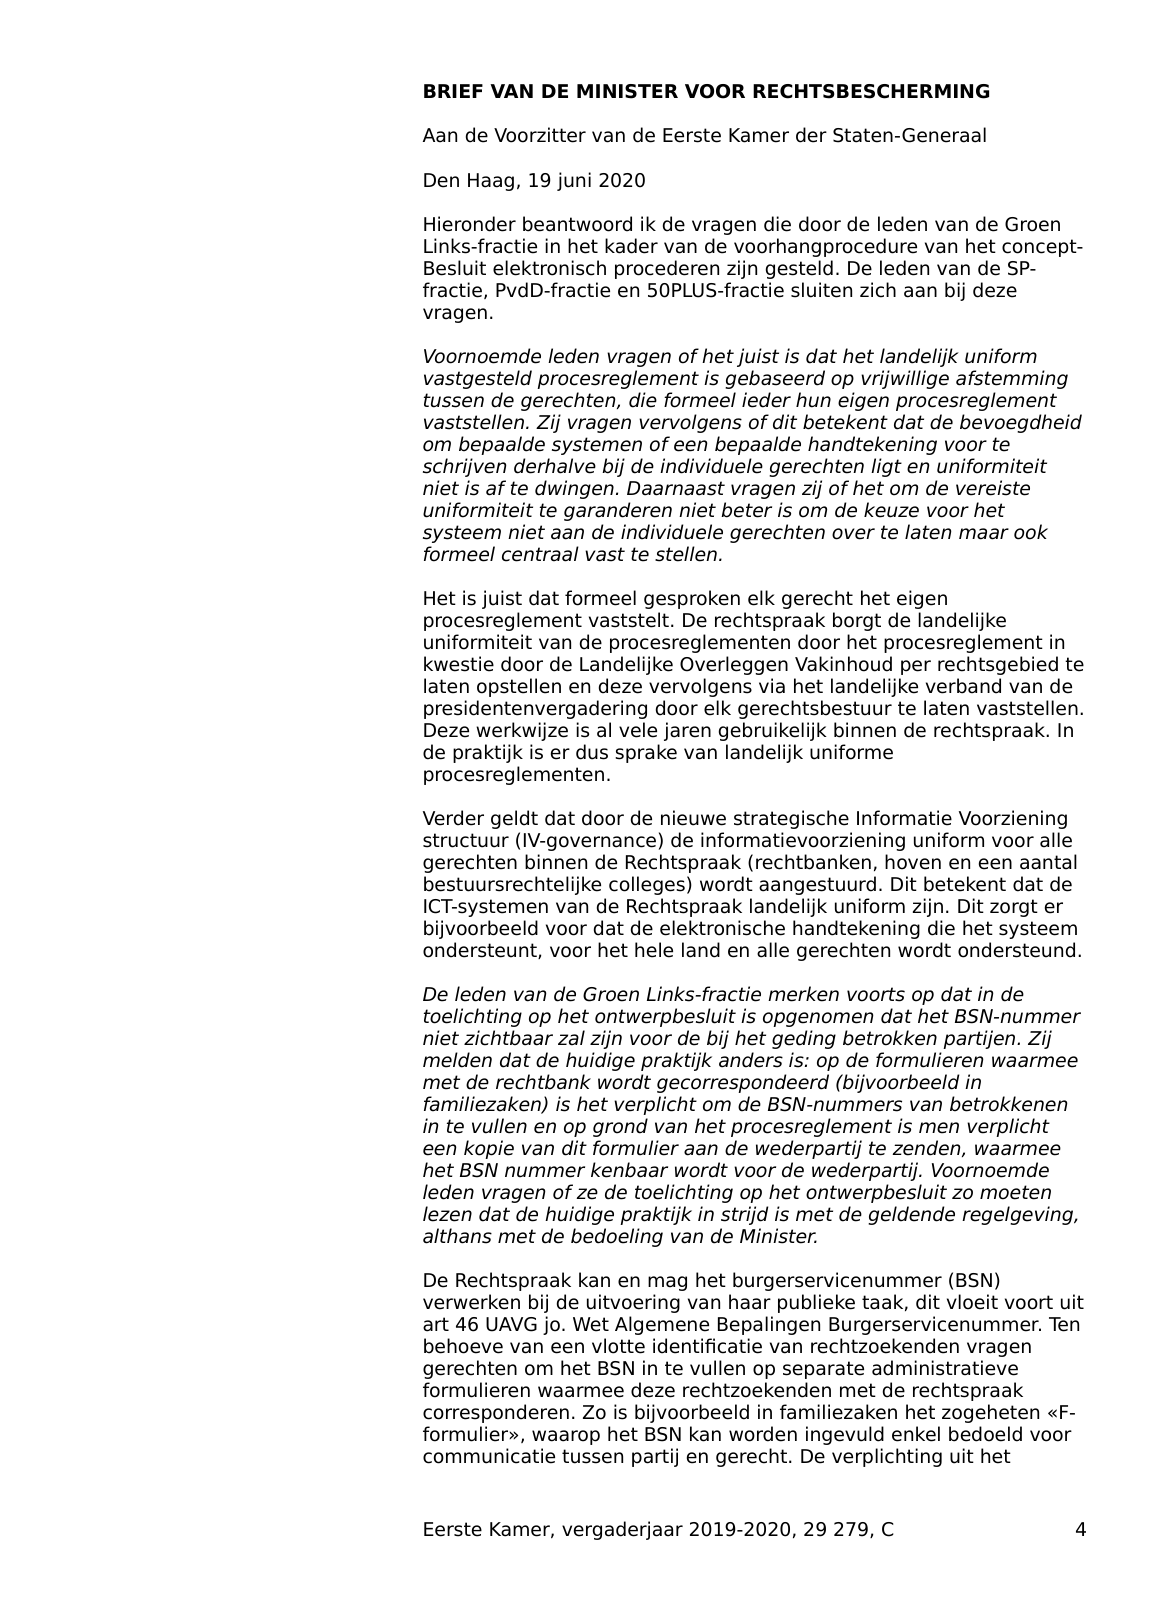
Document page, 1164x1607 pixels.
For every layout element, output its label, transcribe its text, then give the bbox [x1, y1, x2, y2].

text De Rechtspraak kan en mag het burgerservicenummer (BSN) verwerken bij de uitvoering van haar publieke taak, dit vloeit voort uit art 46 UAVG jo. Wet Algemene Bepalingen Burgerservicenummer. Ten behoeve van een vlotte identificatie van rechtzoekenden vragen gerechten om het BSN in te vullen op separate administratieve formulieren waarmee deze rechtzoekenden met de rechtspraak corresponderen. Zo is bijvoorbeeld in familiezaken het zogeheten «F-formulier», waarop het BSN kan worden ingevuld enkel bedoeld voor communicatie tussen partij en gerecht. De verplichting uit het [422, 1270, 1087, 1468]
text De leden van de Groen Links-fractie merken voorts op dat in de toelichting op het ontwerpbesluit is opgenomen dat het BSN-nummer niet zichtbaar zal zijn voor de bij het geding betrokken partijen. Zij melden dat de huidige praktijk anders is: op de formulieren waarmee met de rechtbank wordt gecorrespondeerd (bijvoorbeeld in familiezaken) is het verplicht om de BSN-nummers van betrokkenen in te vullen en op grond van het procesreglement is men verplicht een kopie van dit formulier aan de wederpartij te zenden, waarmee het BSN nummer kenbaar wordt voor de wederpartij. Voornoemde leden vragen of ze de toelichting op het ontwerpbesluit zo moeten lezen dat de huidige praktijk in strijd is met de geldende regelgeving, althans met de bedoeling van de Minister. [422, 984, 1087, 1248]
text Den Haag, 19 juni 2020 [422, 169, 1087, 192]
text Aan de Voorzitter van de Eerste Kamer der Staten-Generaal [422, 125, 1087, 147]
subtitle BRIEF VAN DE MINISTER VOOR RECHTSBESCHERMING [422, 81, 1087, 103]
text Het is juist dat formeel gesproken elk gerecht het eigen procesreglement vaststelt. De rechtspraak borgt de landelijke uniformiteit van de procesreglementen door het procesreglement in kwestie door de Landelijke Overleggen Vakinhoud per rechtsgebied te laten opstellen en deze vervolgens via het landelijke verband van de presidentenvergadering door elk gerechtsbestuur te laten vaststellen. Deze werkwijze is al vele jaren gebruikelijk binnen de rechtspraak. In de praktijk is er dus sprake van landelijk uniforme procesreglementen. [422, 588, 1087, 786]
text Hieronder beantwoord ik de vragen die door de leden van de Groen Links-fractie in het kader van de voorhangprocedure van het concept-Besluit elektronisch procederen zijn gesteld. De leden van de SP-fractie, PvdD-fractie en 50PLUS-fractie sluiten zich aan bij deze vragen. [422, 214, 1087, 324]
text Verder geldt dat door de nieuwe strategische Informatie Voorziening structuur (IV-governance) de informatievoorziening uniform voor alle gerechten binnen de Rechtspraak (rechtbanken, hoven en een aantal bestuursrechtelijke colleges) wordt aangestuurd. Dit betekent dat de ICT-systemen van de Rechtspraak landelijk uniform zijn. Dit zorgt er bijvoorbeeld voor dat de elektronische handtekening die het systeem ondersteunt, voor het hele land en alle gerechten wordt ondersteund. [422, 808, 1087, 962]
text Voornoemde leden vragen of het juist is dat het landelijk uniform vastgesteld procesreglement is gebaseerd op vrijwillige afstemming tussen de gerechten, die formeel ieder hun eigen procesreglement vaststellen. Zij vragen vervolgens of dit betekent dat de bevoegdheid om bepaalde systemen of een bepaalde handtekening voor te schrijven derhalve bij de individuele gerechten ligt en uniformiteit niet is af te dwingen. Daarnaast vragen zij of het om de vereiste uniformiteit te garanderen niet beter is om de keuze voor het systeem niet aan de individuele gerechten over te laten maar ook formeel centraal vast te stellen. [422, 346, 1087, 566]
